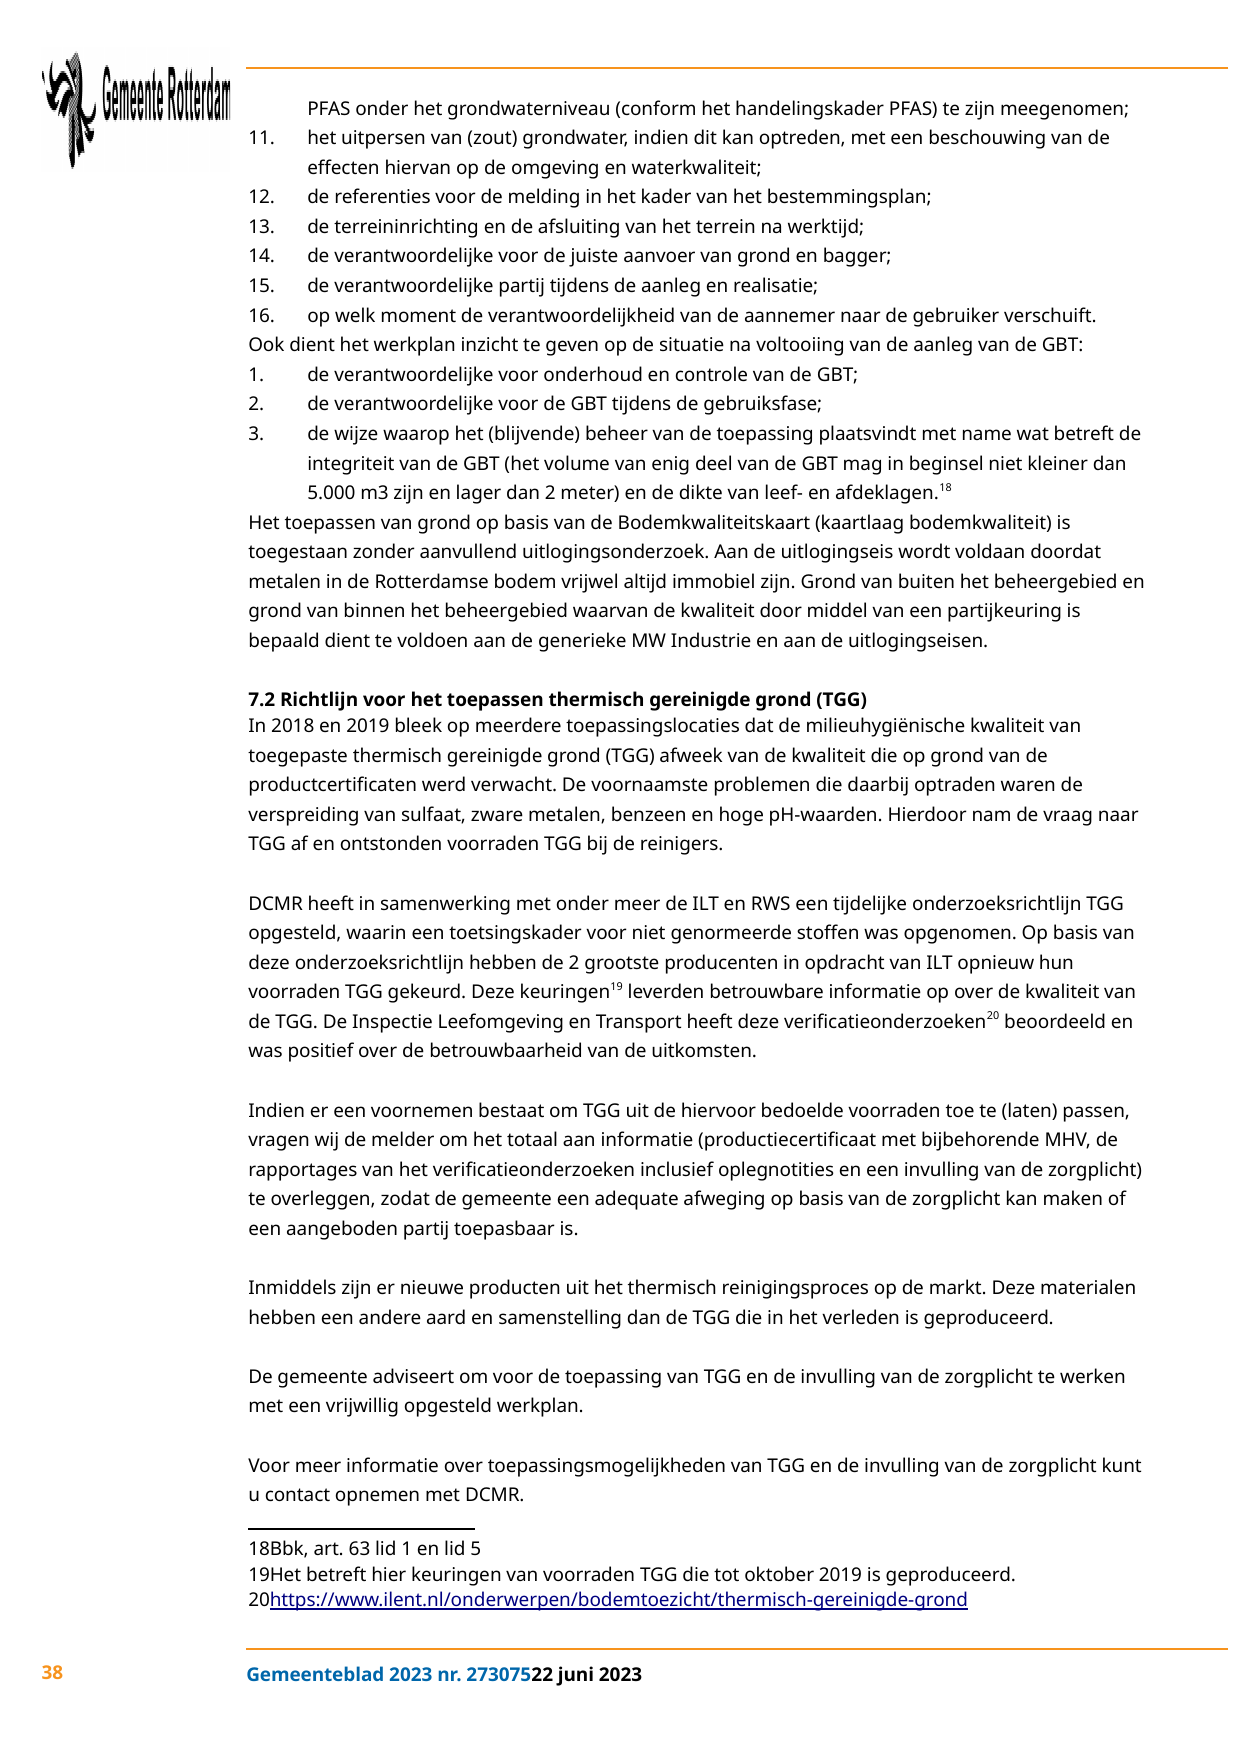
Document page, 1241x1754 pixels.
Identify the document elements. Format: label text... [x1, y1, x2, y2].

list op welk moment de verantwoordelijkheid van de aannemer naar de gebruiker verschuift. [248, 302, 1152, 328]
list de referenties voor de melding in het kader van het bestemmingsplan; [248, 183, 1152, 209]
text De gemeente adviseert om voor de toepassing van TGG en de invulling van de zorgplicht te werken met een vrijwillig opgesteld werkplan. [248, 1363, 1152, 1418]
list de verantwoordelijke voor onderhoud en controle van de GBT; [248, 361, 1152, 387]
text Indien er een voornemen bestaat om TGG uit de hiervoor bedoelde voorraden toe te (laten) passen, vragen wij de melder om het totaal aan informatie (productiecertificaat met bijbehorende MHV, de rapportages van het verificatieonderzoeken inclusief oplegnotities en een invulling van de zorgplicht) te overleggen, zodat de gemeente een adequate afweging op basis van de zorgplicht kan maken of een aangeboden partij toepasbaar is. [248, 1097, 1152, 1241]
text Het toepassen van grond op basis van de Bodemkwaliteitskaart (kaartlaag bodemkwaliteit) is toegestaan zonder aanvullend uitlogingsonderzoek. Aan de uitlogingseis wordt voldaan doordat metalen in de Rotterdamse bodem vrijwel altijd immobiel zijn. Grond van buiten het beheergebied en grond van binnen het beheergebied waarvan de kwaliteit door middel van een partijkeuring is bepaald dient te voldoen aan de generieke MW Industrie en aan de uitlogingseisen. [248, 509, 1152, 653]
list de verantwoordelijke partij tijdens de aanleg en realisatie; [248, 272, 1152, 298]
list de verantwoordelijke voor de GBT tijdens de gebruiksfase; [248, 391, 1152, 416]
text 7.2 Richtlijn voor het toepassen thermisch gereinigde grond (TGG) [248, 686, 1152, 712]
picture [41, 47, 231, 172]
text Het betreft hier keuringen van voorraden TGG die tot oktober 2019 is geproduceerd. [248, 1561, 1152, 1586]
list Bbk, art. 63 lid 1 en lid 5 [248, 1535, 1152, 1561]
list de terreininrichting en de afsluiting van het terrein na werktijd; [248, 213, 1152, 239]
list PFAS onder het grondwaterniveau (conform het handelingskader PFAS) te zijn meegenomen; [248, 95, 1152, 121]
text Ook dient het werkplan inzicht te geven op de situatie na voltooiing van de aanleg van de GBT: [248, 331, 1152, 357]
text Inmiddels zijn er nieuwe producten uit het thermisch reinigingsproces op de markt. Deze materialen hebben een andere aard en samenstelling dan de TGG die in het verleden is geproduceerd. [248, 1274, 1152, 1329]
text Voor meer informatie over toepassingsmogelijkheden van TGG en de invulling van de zorgplicht kunt u contact opnemen met DCMR. [248, 1452, 1152, 1507]
text DCMR heeft in samenwerking met onder meer de ILT en RWS een tijdelijke onderzoeksrichtlijn TGG opgesteld, waarin een toetsingskader voor niet genormeerde stoffen was opgenomen. Op basis van deze onderzoeksrichtlijn hebben de 2 grootste producenten in opdracht van ILT opnieuw hun voorraden TGG gekeurd. Deze keuringen leverden betrouwbare informatie op over de kwaliteit van de TGG. De Inspectie Leefomgeving en Transport heeft deze verificatieonderzoeken beoordeeld en was positief over de betrouwbaarheid van de uitkomsten. [248, 890, 1152, 1063]
text https://www.ilent.nl/onderwerpen/bodemtoezicht/thermisch-gereinigde-grond [248, 1586, 1152, 1612]
list het uitpersen van (zout) grondwater, indien dit kan optreden, met een beschouwing van de effecten hiervan op de omgeving en waterkwaliteit; [248, 124, 1152, 180]
text In 2018 en 2019 bleek op meerdere toepassingslocaties dat de milieuhygiënische kwaliteit van toegepaste thermisch gereinigde grond (TGG) afweek van de kwaliteit die op grond van de productcertificaten werd verwacht. De voornaamste problemen die daarbij optraden waren de verspreiding van sulfaat, zware metalen, benzeen en hoge pH-waarden. Hierdoor nam de vraag naar TGG af en ontstonden voorraden TGG bij de reinigers. [248, 712, 1152, 856]
list de wijze waarop het (blijvende) beheer van de toepassing plaatsvindt met name wat betreft de integriteit van de GBT (het volume van enig deel van de GBT mag in beginsel niet kleiner dan 5.000 m3 zijn en lager dan 2 meter) en de dikte van leef- en afdeklagen. [248, 420, 1152, 505]
list de verantwoordelijke voor de juiste aanvoer van grond en bagger; [248, 243, 1152, 268]
